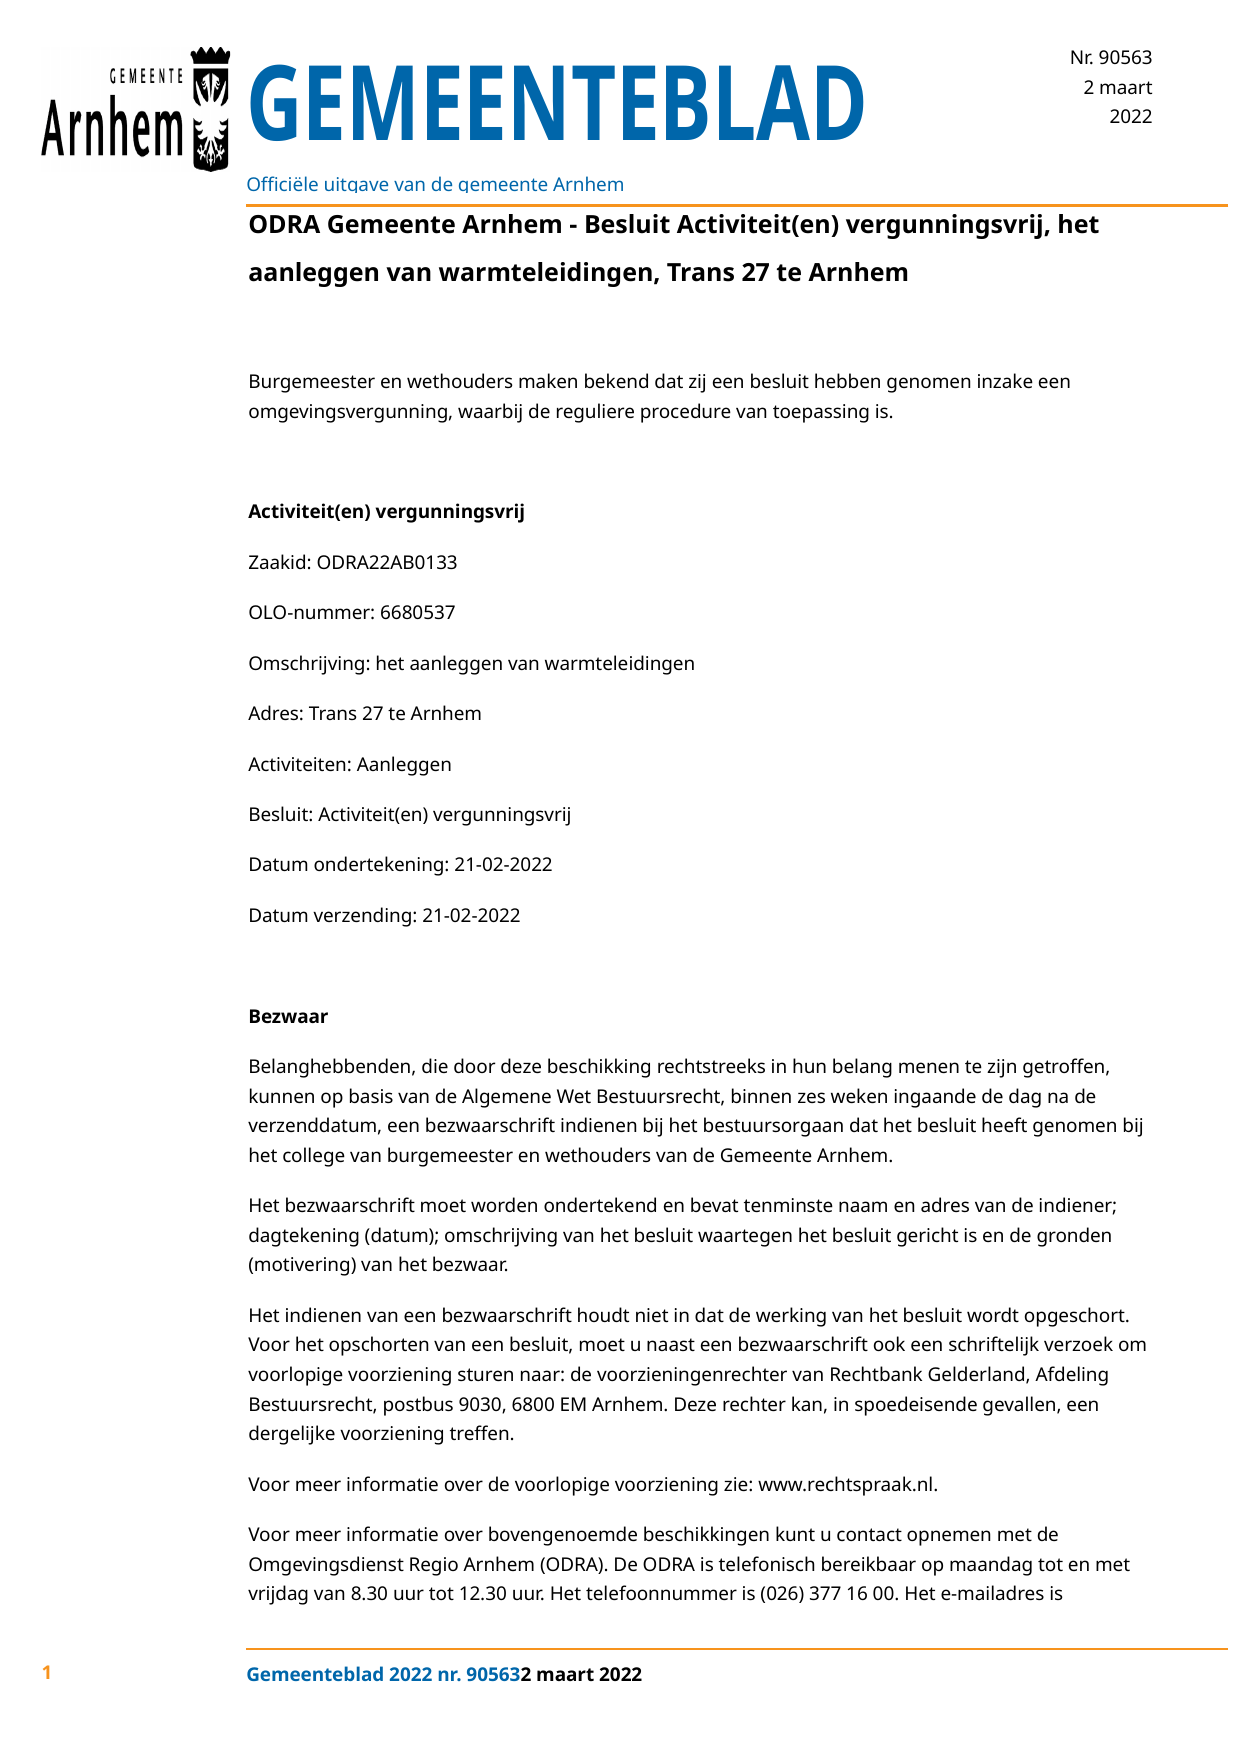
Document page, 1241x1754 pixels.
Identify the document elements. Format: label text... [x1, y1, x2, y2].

text Adres: Trans 27 te Arnhem [248, 700, 1152, 726]
text Voor meer informatie over bovengenoemde beschikkingen kunt u contact opnemen met de Omgevingsdienst Regio Arnhem (ODRA). De ODRA is telefonisch bereikbaar op maandag tot en met vrijdag van 8.30 uur tot 12.30 uur. Het telefoonnummer is (026) 377 16 00. Het e-mailadres is [248, 1521, 1152, 1606]
text Belanghebbenden, die door deze beschikking rechtstreeks in hun belang menen te zijn getroffen, kunnen op basis van de Algemene Wet Bestuursrecht, binnen zes weken ingaande de dag na de verzenddatum, een bezwaarschrift indienen bij het bestuursorgaan dat het besluit heeft genomen bij het college van burgemeester en wethouders van de Gemeente Arnhem. [248, 1053, 1152, 1168]
text Activiteit(en) vergunningsvrij [248, 499, 1152, 524]
text ODRA Gemeente Arnhem - Besluit Activiteit(en) vergunningsvrij, het aanleggen van warmteleidingen, Trans 27 te Arnhem [248, 207, 1152, 288]
text Datum verzending: 21-02-2022 [248, 902, 1152, 928]
text Omschrijving: het aanleggen van warmteleidingen [248, 650, 1152, 676]
text Voor meer informatie over de voorlopige voorziening zie: www.rechtspraak.nl. [248, 1471, 1152, 1497]
text Zaakid: ODRA22AB0133 [248, 549, 1152, 575]
picture [41, 47, 231, 172]
text Burgemeester en wethouders maken bekend dat zij een besluit hebben genomen inzake een omgevingsvergunning, waarbij de reguliere procedure van toepassing is. [248, 368, 1152, 424]
text Datum ondertekening: 21-02-2022 [248, 852, 1152, 877]
text Activiteiten: Aanleggen [248, 751, 1152, 777]
text Het indienen van een bezwaarschrift houdt niet in dat de werking van het besluit wordt opgeschort. Voor het opschorten van een besluit, moet u naast een bezwaarschrift ook een schriftelijk verzoek om voorlopige voorziening sturen naar: de voorzieningenrechter van Rechtbank Gelderland, Afdeling Bestuursrecht, postbus 9030, 6800 EM Arnhem. Deze rechter kan, in spoedeisende gevallen, een dergelijke voorziening treffen. [248, 1302, 1152, 1446]
text Bezwaar [248, 1003, 1152, 1029]
text Het bezwaarschrift moet worden ondertekend en bevat tenminste naam en adres van de indiener; dagtekening (datum); omschrijving van het besluit waartegen het besluit gericht is en de gronden (motivering) van het bezwaar. [248, 1192, 1152, 1277]
text Besluit: Activiteit(en) vergunningsvrij [248, 801, 1152, 827]
text OLO-nummer: 6680537 [248, 599, 1152, 625]
